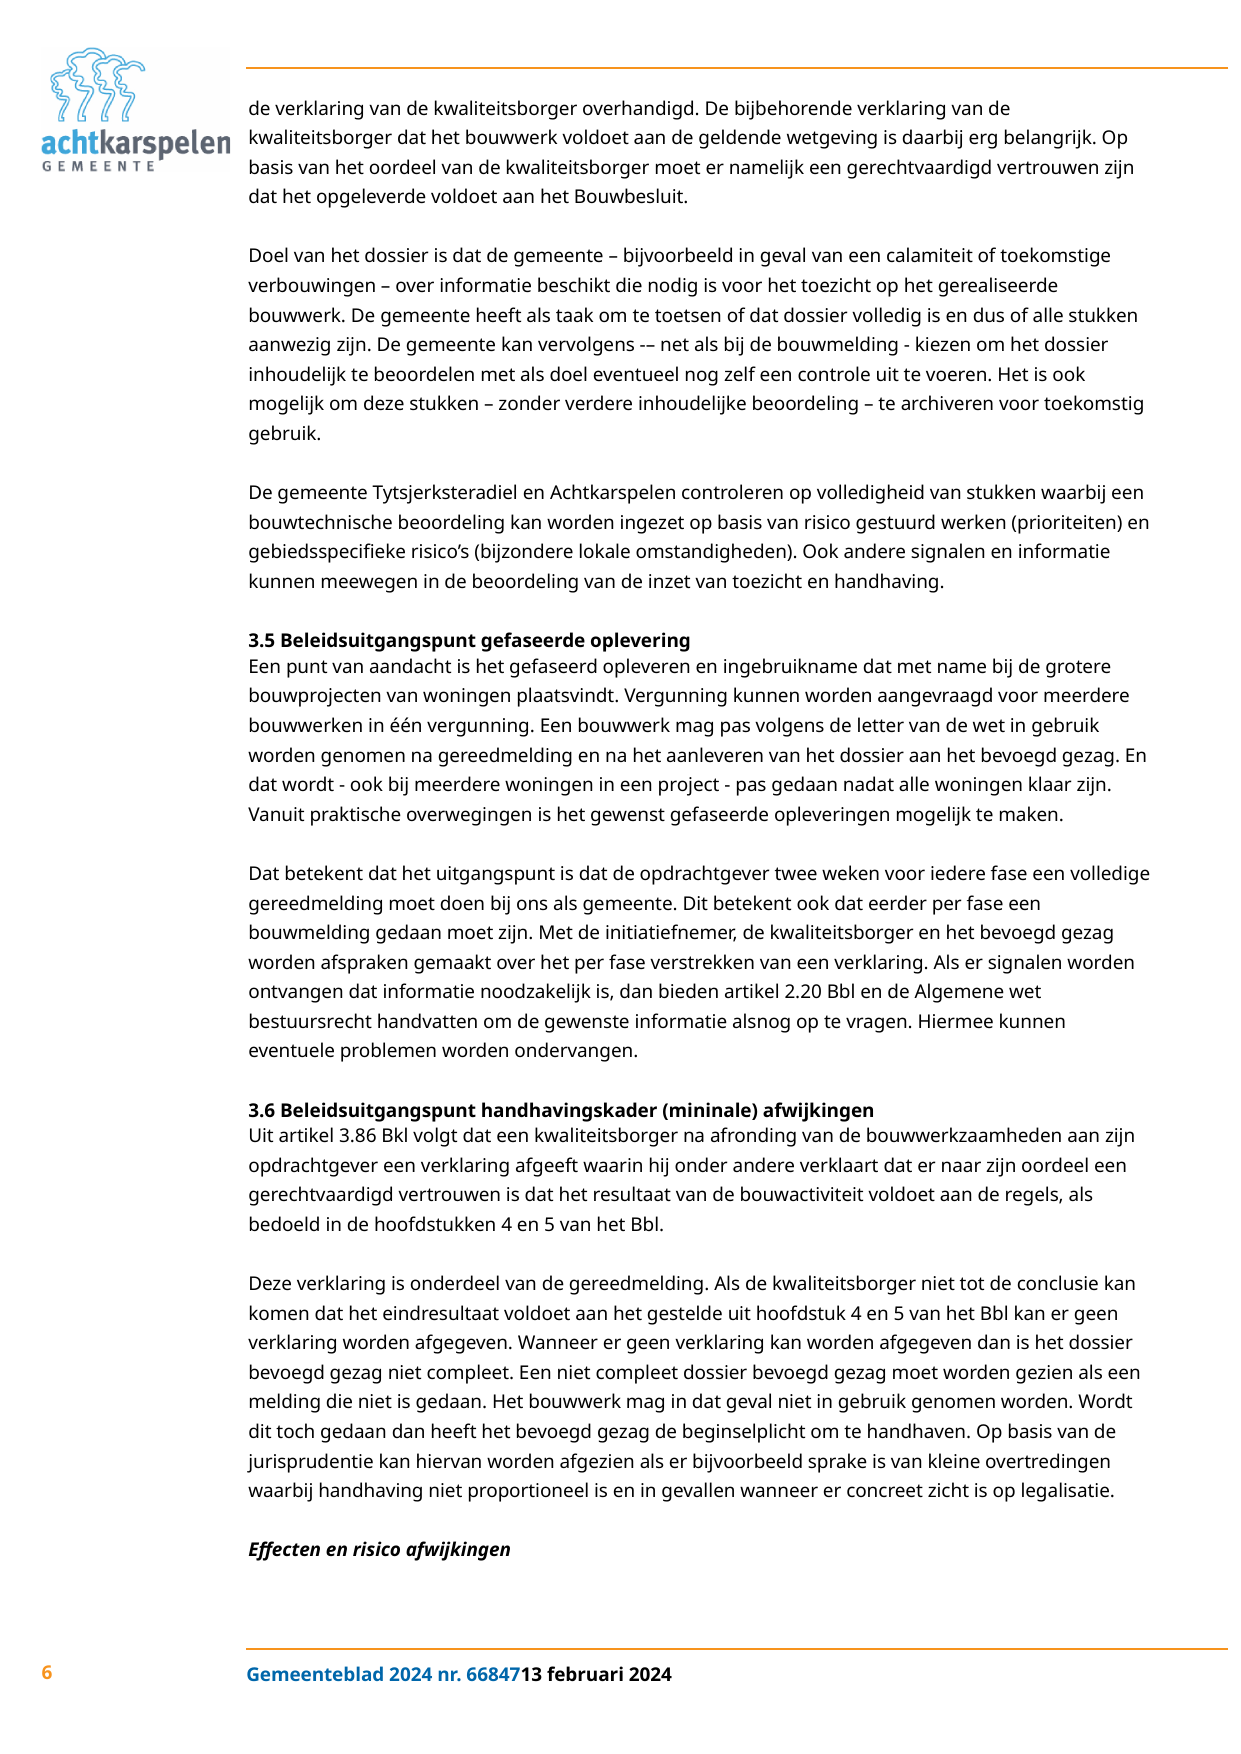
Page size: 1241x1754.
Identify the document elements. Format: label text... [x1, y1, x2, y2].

text Effecten en risico afwijkingen [248, 1537, 1152, 1562]
text Deze verklaring is onderdeel van de gereedmelding. Als de kwaliteitsborger niet tot de conclusie kan komen dat het eindresultaat voldoet aan het gestelde uit hoofdstuk 4 en 5 van het Bbl kan er geen verklaring worden afgegeven. Wanneer er geen verklaring kan worden afgegeven dan is het dossier bevoegd gezag niet compleet. Een niet compleet dossier bevoegd gezag moet worden gezien als een melding die niet is gedaan. Het bouwwerk mag in dat geval niet in gebruik genomen worden. Wordt dit toch gedaan dan heeft het bevoegd gezag de beginselplicht om te handhaven. Op basis van de jurisprudentie kan hiervan worden afgezien als er bijvoorbeeld sprake is van kleine overtredingen waarbij handhaving niet proportioneel is en in gevallen wanneer er concreet zicht is op legalisatie. [248, 1270, 1152, 1503]
text 3.5 Beleidsuitgangspunt gefaseerde oplevering [248, 627, 1152, 653]
text De gemeente Tytsjerksteradiel en Achtkarspelen controleren op volledigheid van stukken waarbij een bouwtechnische beoordeling kan worden ingezet op basis van risico gestuurd werken (prioriteiten) en gebiedsspecifieke risico’s (bijzondere lokale omstandigheden). Ook andere signalen en informatie kunnen meewegen in de beoordeling van de inzet van toezicht en handhaving. [248, 479, 1152, 594]
picture [41, 47, 231, 172]
text Dat betekent dat het uitgangspunt is dat de opdrachtgever twee weken voor iedere fase een volledige gereedmelding moet doen bij ons als gemeente. Dit betekent ook dat eerder per fase een bouwmelding gedaan moet zijn. Met de initiatiefnemer, de kwaliteitsborger en het bevoegd gezag worden afspraken gemaakt over het per fase verstrekken van een verklaring. Als er signalen worden ontvangen dat informatie noodzakelijk is, dan bieden artikel 2.20 Bbl en de Algemene wet bestuursrecht handvatten om de gewenste informatie alsnog op te vragen. Hiermee kunnen eventuele problemen worden ondervangen. [248, 860, 1152, 1063]
text Een punt van aandacht is het gefaseerd opleveren en ingebruikname dat met name bij de grotere bouwprojecten van woningen plaatsvindt. Vergunning kunnen worden aangevraagd voor meerdere bouwwerken in één vergunning. Een bouwwerk mag pas volgens de letter van de wet in gebruik worden genomen na gereedmelding en na het aanleveren van het dossier aan het bevoegd gezag. En dat wordt - ook bij meerdere woningen in een project - pas gedaan nadat alle woningen klaar zijn. Vanuit praktische overwegingen is het gewenst gefaseerde opleveringen mogelijk te maken. [248, 653, 1152, 827]
text Doel van het dossier is dat de gemeente – bijvoorbeeld in geval van een calamiteit of toekomstige verbouwingen – over informatie beschikt die nodig is voor het toezicht op het gerealiseerde bouwwerk. De gemeente heeft als taak om te toetsen of dat dossier volledig is en dus of alle stukken aanwezig zijn. De gemeente kan vervolgens -– net als bij de bouwmelding - kiezen om het dossier inhoudelijk te beoordelen met als doel eventueel nog zelf een controle uit te voeren. Het is ook mogelijk om deze stukken – zonder verdere inhoudelijke beoordeling – te archiveren voor toekomstig gebruik. [248, 243, 1152, 446]
text Uit artikel 3.86 Bkl volgt dat een kwaliteitsborger na afronding van de bouwwerkzaamheden aan zijn opdrachtgever een verklaring afgeeft waarin hij onder andere verklaart dat er naar zijn oordeel een gerechtvaardigd vertrouwen is dat het resultaat van de bouwactiviteit voldoet aan de regels, als bedoeld in de hoofdstukken 4 en 5 van het Bbl. [248, 1122, 1152, 1237]
text de verklaring van de kwaliteitsborger overhandigd. De bijbehorende verklaring van de kwaliteitsborger dat het bouwwerk voldoet aan de geldende wetgeving is daarbij erg belangrijk. Op basis van het oordeel van de kwaliteitsborger moet er namelijk een gerechtvaardigd vertrouwen zijn dat het opgeleverde voldoet aan het Bouwbesluit. [248, 95, 1152, 209]
text 3.6 Beleidsuitgangspunt handhavingskader (mininale) afwijkingen [248, 1097, 1152, 1122]
